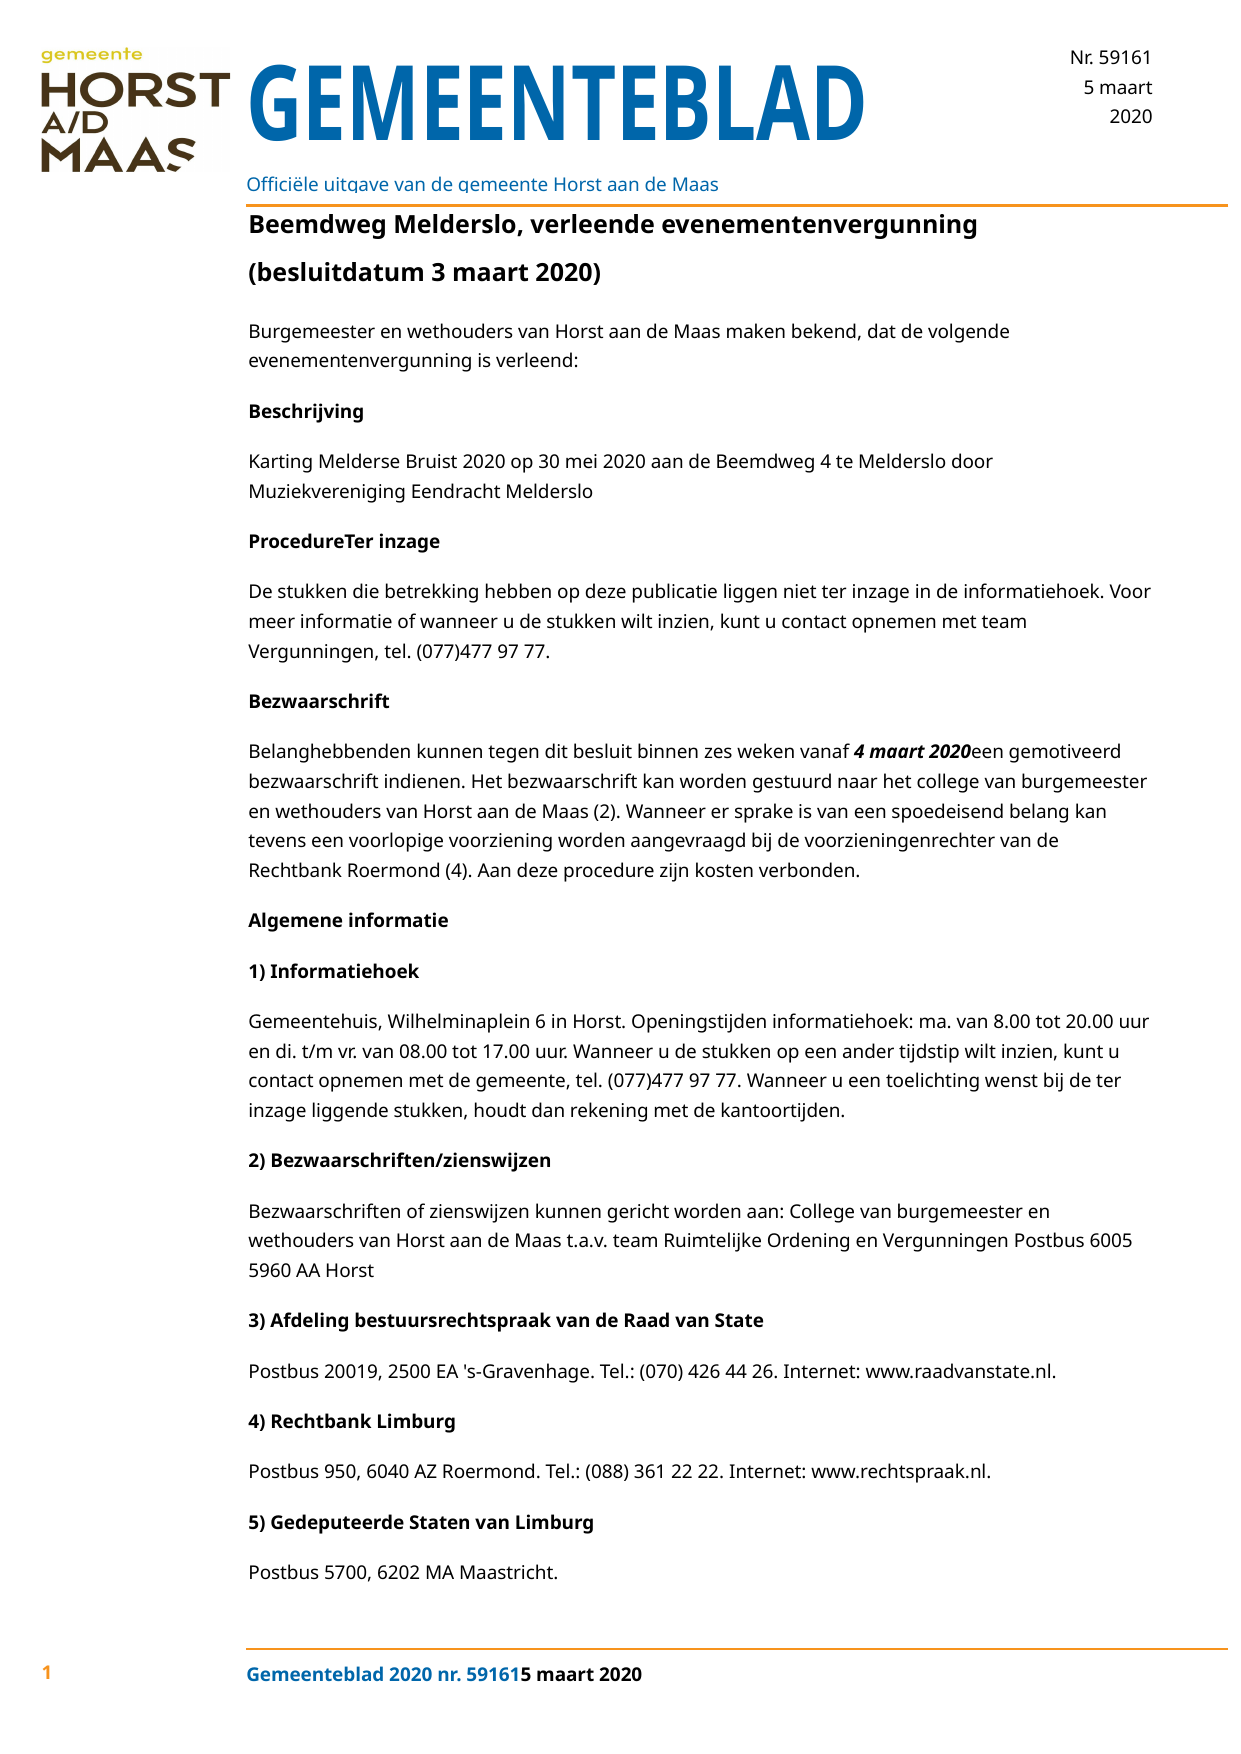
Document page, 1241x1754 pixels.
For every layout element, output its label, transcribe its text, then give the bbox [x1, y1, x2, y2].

text Postbus 20019, 2500 EA 's-Gravenhage. Tel.: (070) 426 44 26. Internet: www.raadvanstate.nl. [248, 1358, 1152, 1384]
text De stukken die betrekking hebben op deze publicatie liggen niet ter inzage in de informatiehoek. Voor meer informatie of wanneer u de stukken wilt inzien, kunt u contact opnemen met team Vergunningen, tel. (077)477 97 77. [248, 579, 1152, 664]
text Beemdweg Melderslo, verleende evenementenvergunning (besluitdatum 3 maart 2020) [248, 207, 1152, 288]
text Karting Melderse Bruist 2020 op 30 mei 2020 aan de Beemdweg 4 te Melderslo door Muziekvereniging Eendracht Melderslo [248, 448, 1152, 504]
text Burgemeester en wethouders van Horst aan de Maas maken bekend, dat de volgende evenementenvergunning is verleend: [248, 318, 1152, 373]
text 2) Bezwaarschriften/zienswijzen [248, 1147, 1152, 1173]
text Belanghebbenden kunnen tegen dit besluit binnen zes weken vanaf 4 maart 2020een gemotiveerd bezwaarschrift indienen. Het bezwaarschrift kan worden gestuurd naar het college van burgemeester en wethouders van Horst aan de Maas (2). Wanneer er sprake is van een spoedeisend belang kan tevens een voorlopige voorziening worden aangevraagd bij de voorzieningenrechter van de Rechtbank Roermond (4). Aan deze procedure zijn kosten verbonden. [248, 739, 1152, 883]
text 5) Gedeputeerde Staten van Limburg [248, 1509, 1152, 1535]
text 3) Afdeling bestuursrechtspraak van de Raad van State [248, 1307, 1152, 1333]
text ProcedureTer inzage [248, 528, 1152, 554]
text 1) Informatiehoek [248, 958, 1152, 984]
text 4) Rechtbank Limburg [248, 1408, 1152, 1434]
text Algemene informatie [248, 907, 1152, 933]
text Postbus 950, 6040 AZ Roermond. Tel.: (088) 361 22 22. Internet: www.rechtspraak.nl. [248, 1459, 1152, 1484]
text Bezwaarschrift [248, 688, 1152, 714]
text Postbus 5700, 6202 MA Maastricht. [248, 1559, 1152, 1585]
text Gemeentehuis, Wilhelminaplein 6 in Horst. Openingstijden informatiehoek: ma. van 8.00 tot 20.00 uur en di. t/m vr. van 08.00 tot 17.00 uur. Wanneer u de stukken op een ander tijdstip wilt inzien, kunt u contact opnemen met de gemeente, tel. (077)477 97 77. Wanneer u een toelichting wenst bij de ter inzage liggende stukken, houdt dan rekening met de kantoortijden. [248, 1008, 1152, 1123]
text Beschrijving [248, 398, 1152, 424]
picture [41, 47, 231, 172]
text Bezwaarschriften of zienswijzen kunnen gericht worden aan: College van burgemeester en wethouders van Horst aan de Maas t.a.v. team Ruimtelijke Ordening en Vergunningen Postbus 6005 5960 AA Horst [248, 1198, 1152, 1283]
